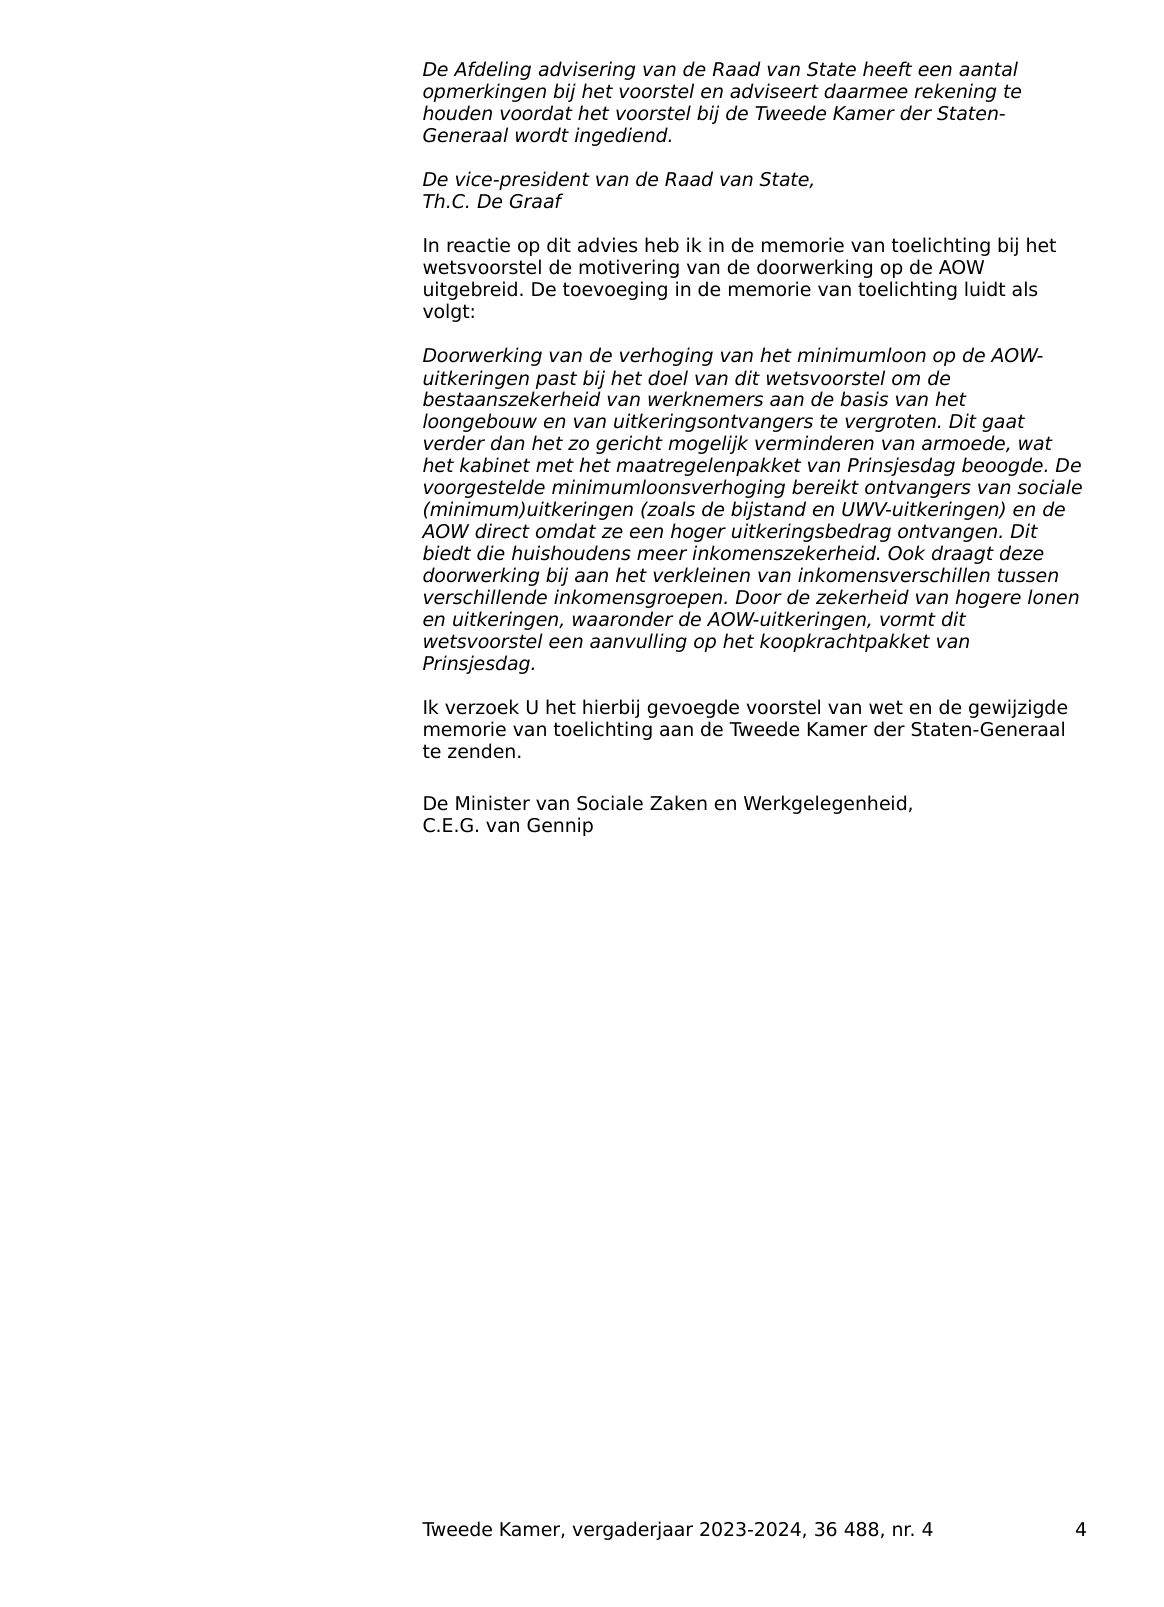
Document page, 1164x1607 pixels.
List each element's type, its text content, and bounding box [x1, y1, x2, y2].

text De Minister van Sociale Zaken en Werkgelegenheid, C.E.G. van Gennip [422, 793, 1087, 837]
text In reactie op dit advies heb ik in de memorie van toelichting bij het wetsvoorstel de motivering van de doorwerking op de AOW uitgebreid. De toevoeging in de memorie van toelichting luidt als volgt: [422, 235, 1087, 323]
text De vice-president van de Raad van State, [422, 169, 1087, 191]
text Ik verzoek U het hierbij gevoegde voorstel van wet en de gewijzigde memorie van toelichting aan de Tweede Kamer der Staten-Generaal te zenden. [422, 697, 1087, 763]
text Th.C. De Graaf [422, 191, 1087, 213]
text Doorwerking van de verhoging van het minimumloon op de AOW-uitkeringen past bij het doel van dit wetsvoorstel om de bestaanszekerheid van werknemers aan de basis van het loongebouw en van uitkeringsontvangers te vergroten. Dit gaat verder dan het zo gericht mogelijk verminderen van armoede, wat het kabinet met het maatregelenpakket van Prinsjesdag beoogde. De voorgestelde minimumloonsverhoging bereikt ontvangers van sociale (minimum)uitkeringen (zoals de bijstand en UWV-uitkeringen) en de AOW direct omdat ze een hoger uitkeringsbedrag ontvangen. Dit biedt die huishoudens meer inkomenszekerheid. Ook draagt deze doorwerking bij aan het verkleinen van inkomensverschillen tussen verschillende inkomensgroepen. Door de zekerheid van hogere lonen en uitkeringen, waaronder de AOW-uitkeringen, vormt dit wetsvoorstel een aanvulling op het koopkrachtpakket van Prinsjesdag. [422, 345, 1087, 675]
text De Afdeling advisering van de Raad van State heeft een aantal opmerkingen bij het voorstel en adviseert daarmee rekening te houden voordat het voorstel bij de Tweede Kamer der Staten-Generaal wordt ingediend. [422, 59, 1087, 147]
